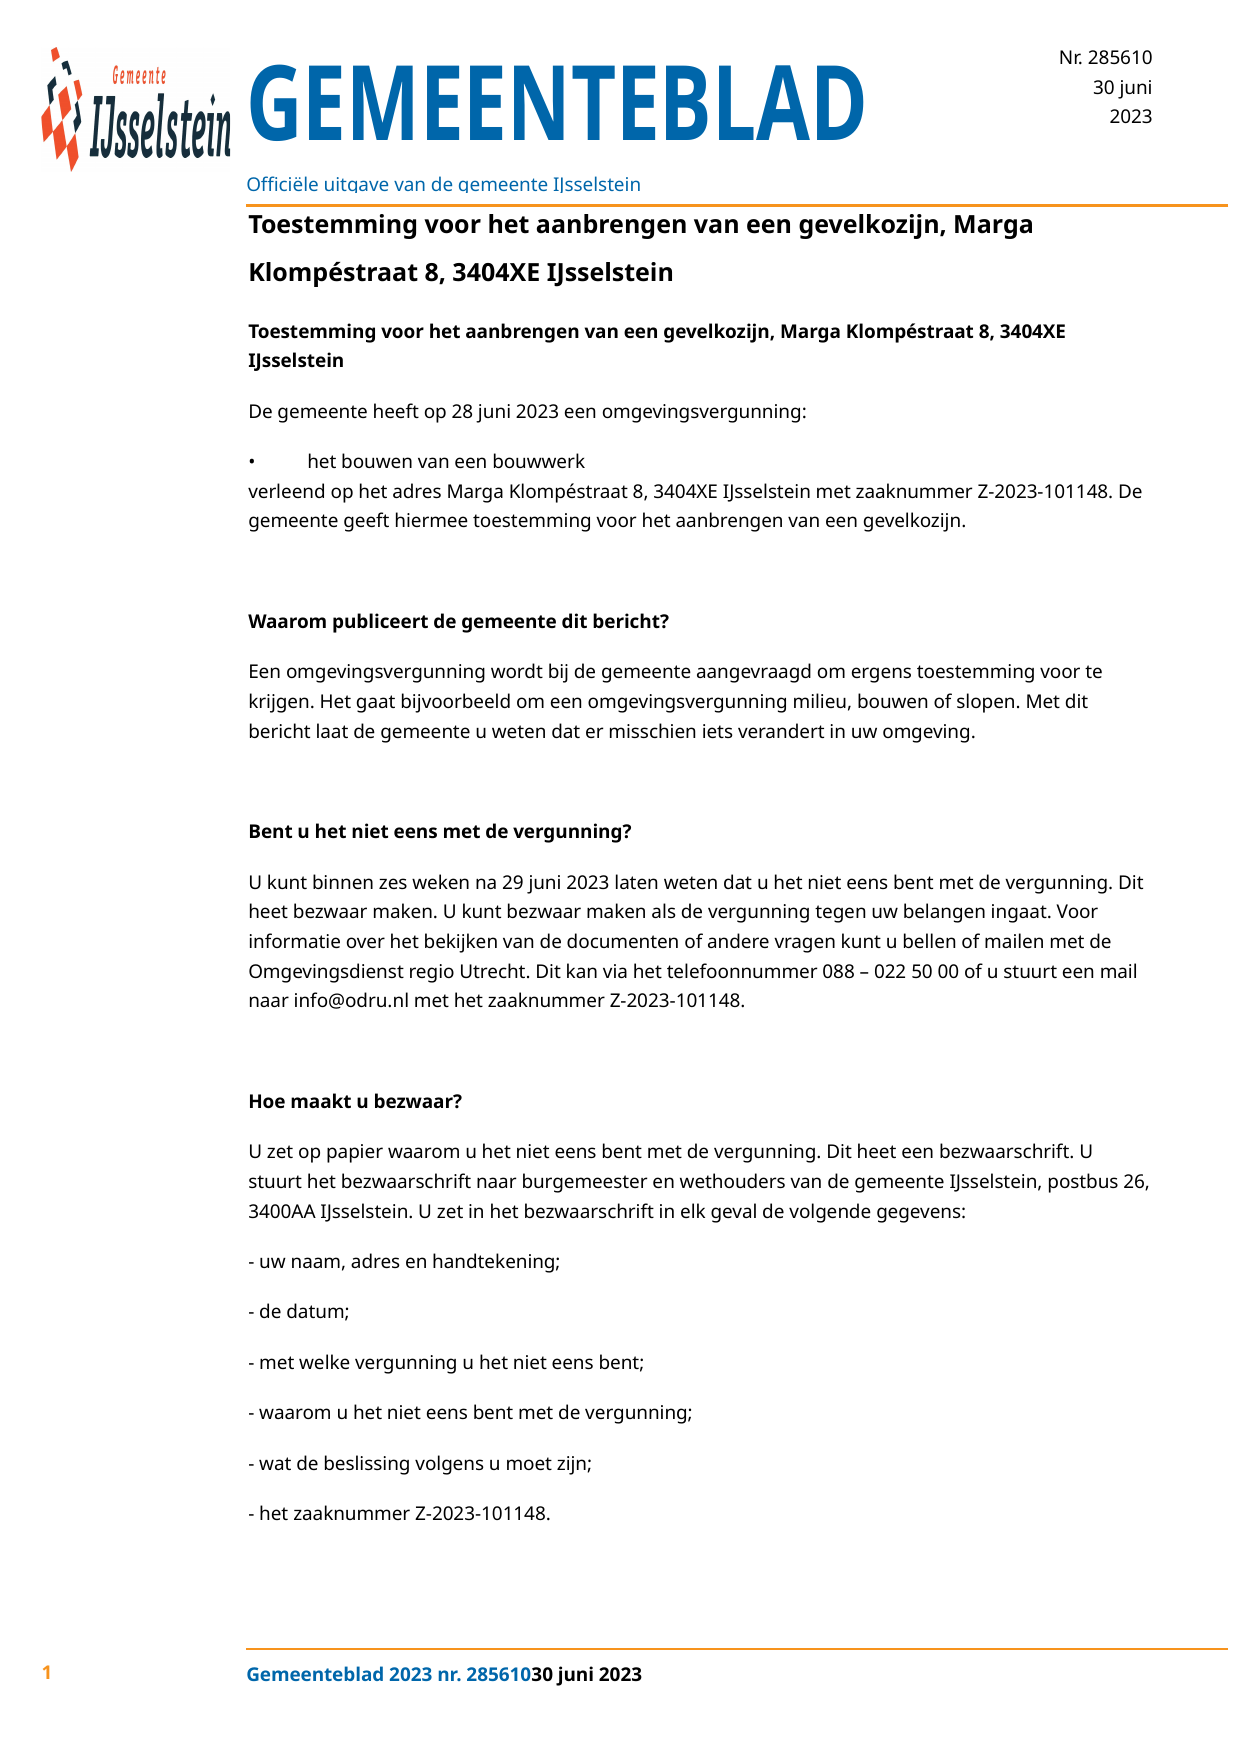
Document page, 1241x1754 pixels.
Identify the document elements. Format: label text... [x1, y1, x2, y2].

text Toestemming voor het aanbrengen van een gevelkozijn, Marga Klompéstraat 8, 3404XE IJsselstein [248, 318, 1152, 373]
text - wat de beslissing volgens u moet zijn; [248, 1450, 1152, 1476]
text U kunt binnen zes weken na 29 juni 2023 laten weten dat u het niet eens bent met de vergunning. Dit heet bezwaar maken. U kunt bezwaar maken als de vergunning tegen uw belangen ingaat. Voor informatie over het bekijken van de documenten of andere vragen kunt u bellen of mailen met de Omgevingsdienst regio Utrecht. Dit kan via het telefoonnummer 088 – 022 50 00 of u stuurt een mail naar info@odru.nl met het zaaknummer Z-2023-101148. [248, 869, 1152, 1013]
text - met welke vergunning u het niet eens bent; [248, 1349, 1152, 1375]
list het bouwen van een bouwwerk [248, 448, 1152, 474]
picture [41, 47, 231, 172]
text - uw naam, adres en handtekening; [248, 1248, 1152, 1274]
text Waarom publiceert de gemeente dit bericht? [248, 608, 1152, 634]
text Bent u het niet eens met de vergunning? [248, 819, 1152, 844]
text De gemeente heeft op 28 juni 2023 een omgevingsvergunning: [248, 398, 1152, 424]
text Een omgevingsvergunning wordt bij de gemeente aangevraagd om ergens toestemming voor te krijgen. Het gaat bijvoorbeeld om een omgevingsvergunning milieu, bouwen of slopen. Met dit bericht laat de gemeente u weten dat er misschien iets verandert in uw omgeving. [248, 659, 1152, 744]
text - het zaaknummer Z-2023-101148. [248, 1500, 1152, 1526]
text Toestemming voor het aanbrengen van een gevelkozijn, Marga Klompéstraat 8, 3404XE IJsselstein [248, 207, 1152, 288]
text - de datum; [248, 1299, 1152, 1324]
text Hoe maakt u bezwaar? [248, 1088, 1152, 1114]
text verleend op het adres Marga Klompéstraat 8, 3404XE IJsselstein met zaaknummer Z-2023-101148. De gemeente geeft hiermee toestemming voor het aanbrengen van een gevelkozijn. [248, 478, 1152, 533]
text U zet op papier waarom u het niet eens bent met de vergunning. Dit heet een bezwaarschrift. U stuurt het bezwaarschrift naar burgemeester en wethouders van de gemeente IJsselstein, postbus 26, 3400AA IJsselstein. U zet in het bezwaarschrift in elk geval de volgende gegevens: [248, 1139, 1152, 1224]
text - waarom u het niet eens bent met de vergunning; [248, 1399, 1152, 1425]
